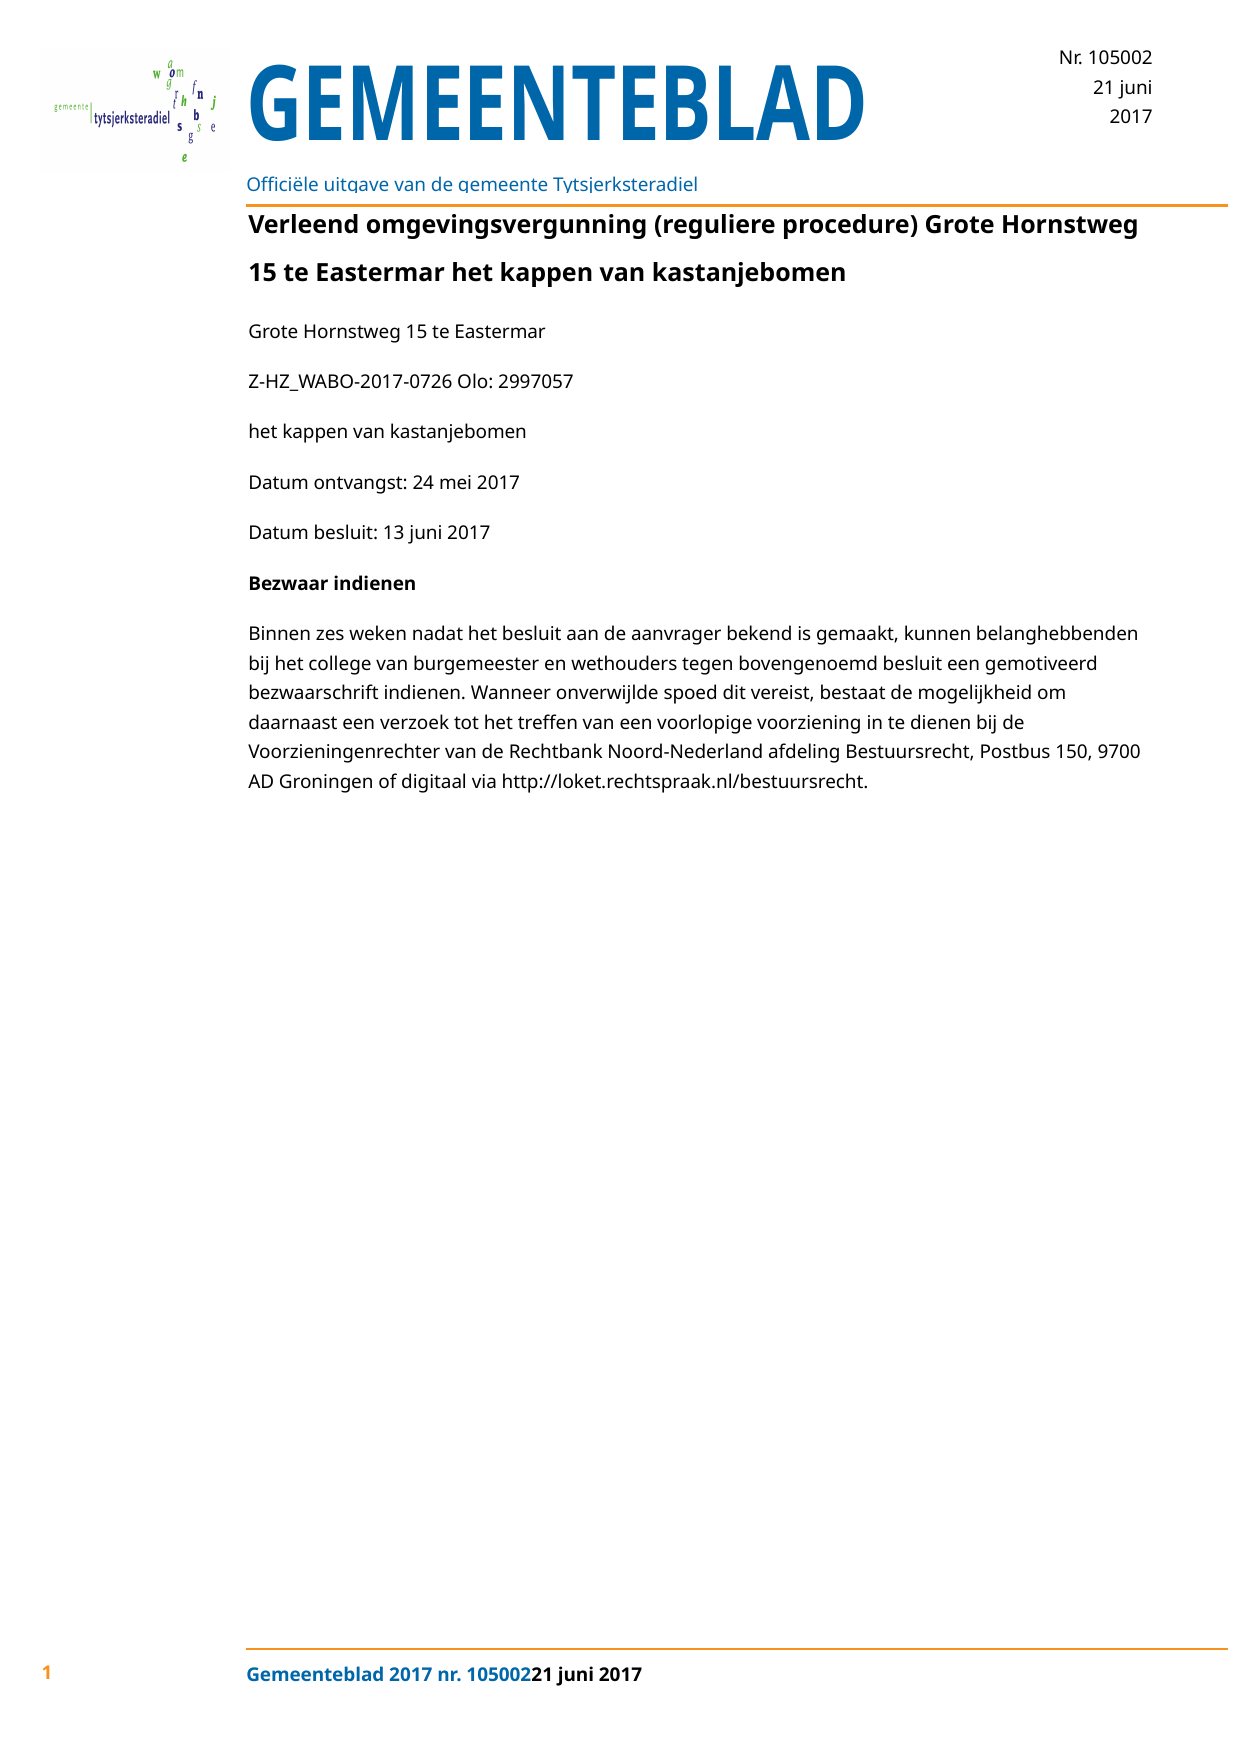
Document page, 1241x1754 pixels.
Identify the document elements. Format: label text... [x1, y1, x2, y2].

text het kappen van kastanjebomen [248, 419, 1152, 444]
text Datum besluit: 13 juni 2017 [248, 519, 1152, 545]
picture [41, 47, 231, 172]
text Verleend omgevingsvergunning (reguliere procedure) Grote Hornstweg 15 te Eastermar het kappen van kastanjebomen [248, 207, 1152, 288]
text Bezwaar indienen [248, 570, 1152, 596]
text Binnen zes weken nadat het besluit aan de aanvrager bekend is gemaakt, kunnen belanghebbenden bij het college van burgemeester en wethouders tegen bovengenoemd besluit een gemotiveerd bezwaarschrift indienen. Wanneer onverwijlde spoed dit vereist, bestaat de mogelijkheid om daarnaast een verzoek tot het treffen van een voorlopige voorziening in te dienen bij de Voorzieningenrechter van de Rechtbank Noord-Nederland afdeling Bestuursrecht, Postbus 150, 9700 AD Groningen of digitaal via http://loket.rechtspraak.nl/bestuursrecht. [248, 620, 1152, 794]
text Grote Hornstweg 15 te Eastermar [248, 318, 1152, 344]
text Datum ontvangst: 24 mei 2017 [248, 469, 1152, 495]
text Z-HZ_WABO-2017-0726 Olo: 2997057 [248, 368, 1152, 394]
